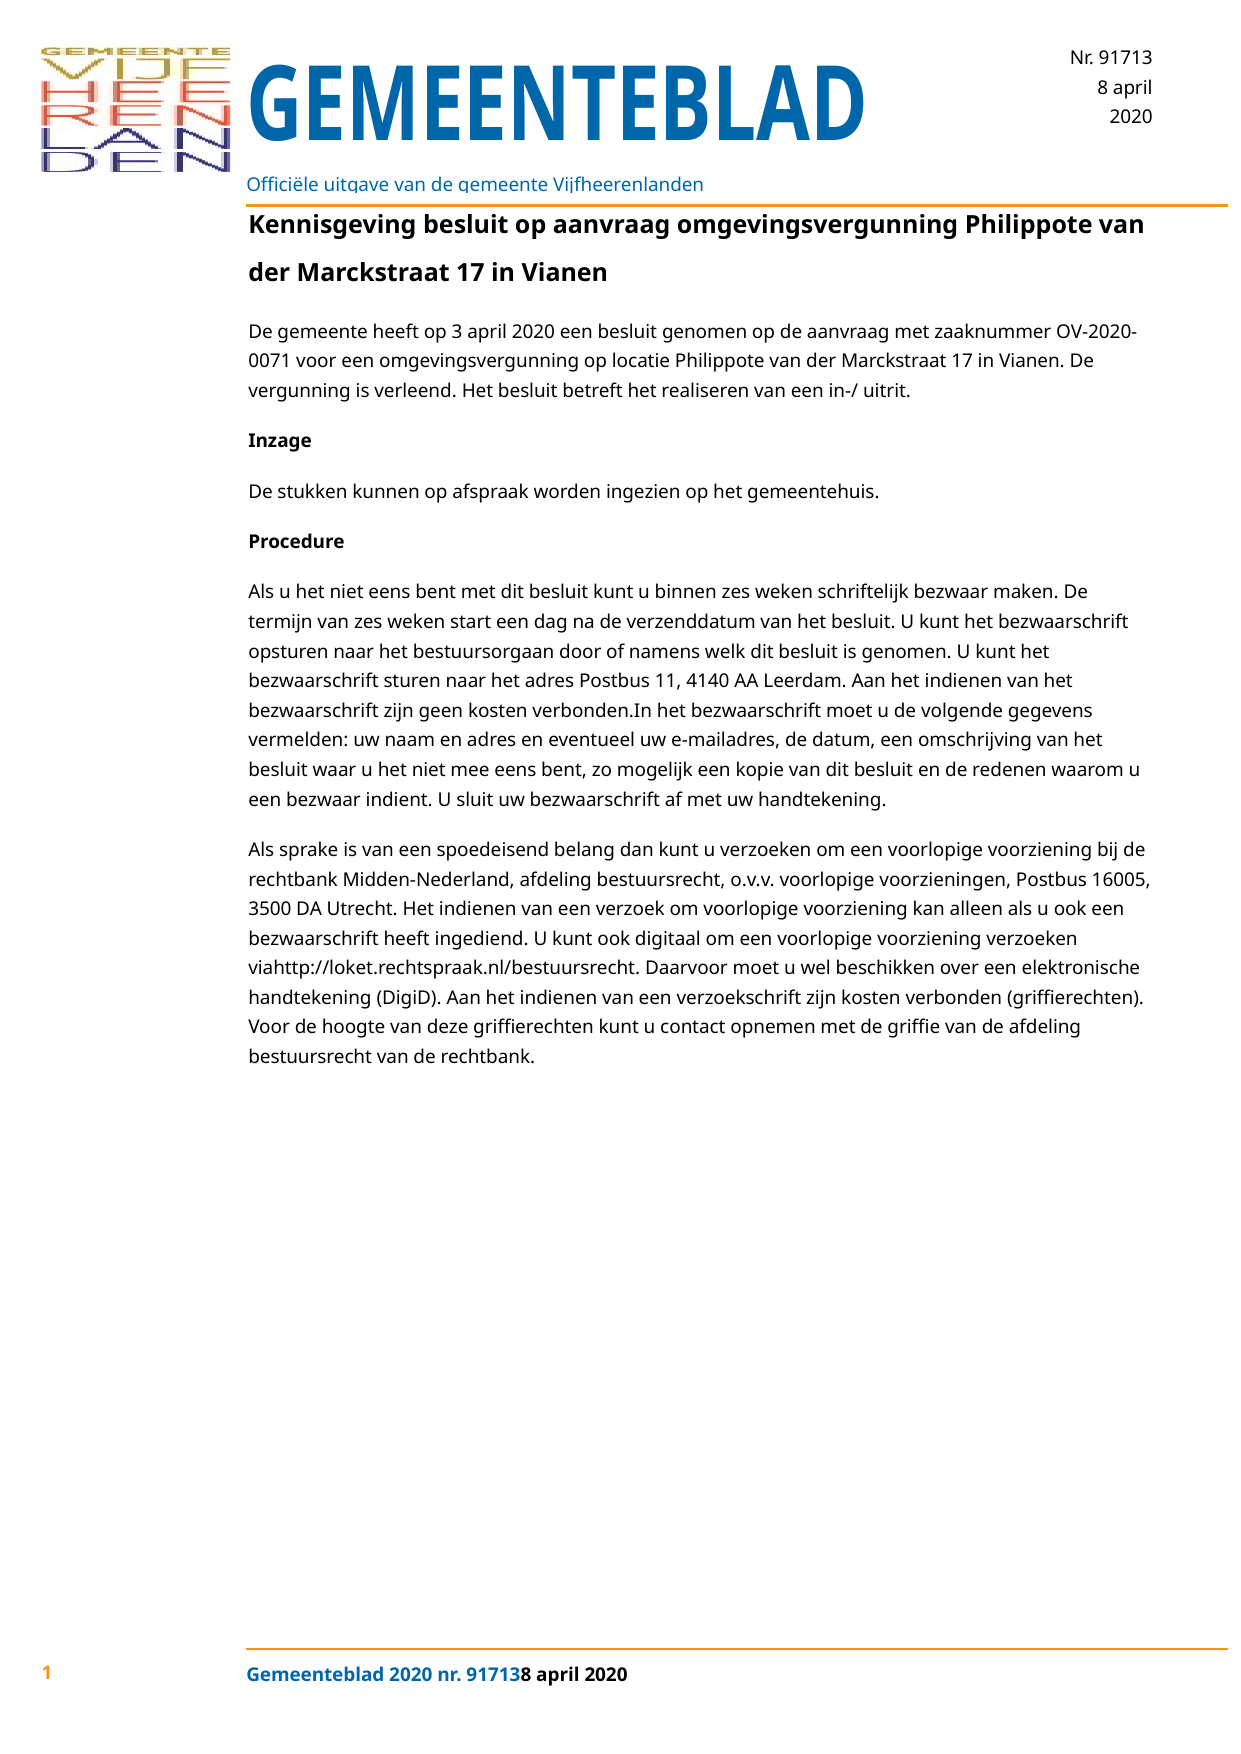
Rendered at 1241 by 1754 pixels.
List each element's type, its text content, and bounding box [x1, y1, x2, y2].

text De stukken kunnen op afspraak worden ingezien op het gemeentehuis. [248, 478, 1152, 504]
text Kennisgeving besluit op aanvraag omgevingsvergunning Philippote van der Marckstraat 17 in Vianen [248, 207, 1152, 288]
text Als sprake is van een spoedeisend belang dan kunt u verzoeken om een voorlopige voorziening bij de rechtbank Midden-Nederland, afdeling bestuursrecht, o.v.v. voorlopige voorzieningen, Postbus 16005, 3500 DA Utrecht. Het indienen van een verzoek om voorlopige voorziening kan alleen als u ook een bezwaarschrift heeft ingediend. U kunt ook digitaal om een voorlopige voorziening verzoeken viahttp://loket.rechtspraak.nl/bestuursrecht. Daarvoor moet u wel beschikken over een elektronische handtekening (DigiD). Aan het indienen van een verzoekschrift zijn kosten verbonden (griffierechten). Voor de hoogte van deze griffierechten kunt u contact opnemen met de griffie van de afdeling bestuursrecht van de rechtbank. [248, 836, 1152, 1069]
picture [41, 47, 231, 172]
text De gemeente heeft op 3 april 2020 een besluit genomen op de aanvraag met zaaknummer OV-2020-0071 voor een omgevingsvergunning op locatie Philippote van der Marckstraat 17 in Vianen. De vergunning is verleend. Het besluit betreft het realiseren van een in-/ uitrit. [248, 318, 1152, 403]
text Procedure [248, 528, 1152, 554]
text Als u het niet eens bent met dit besluit kunt u binnen zes weken schriftelijk bezwaar maken. De termijn van zes weken start een dag na de verzenddatum van het besluit. U kunt het bezwaarschrift opsturen naar het bestuursorgaan door of namens welk dit besluit is genomen. U kunt het bezwaarschrift sturen naar het adres Postbus 11, 4140 AA Leerdam. Aan het indienen van het bezwaarschrift zijn geen kosten verbonden.In het bezwaarschrift moet u de volgende gegevens vermelden: uw naam en adres en eventueel uw e-mailadres, de datum, een omschrijving van het besluit waar u het niet mee eens bent, zo mogelijk een kopie van dit besluit en de redenen waarom u een bezwaar indient. U sluit uw bezwaarschrift af met uw handtekening. [248, 579, 1152, 812]
text Inzage [248, 427, 1152, 453]
